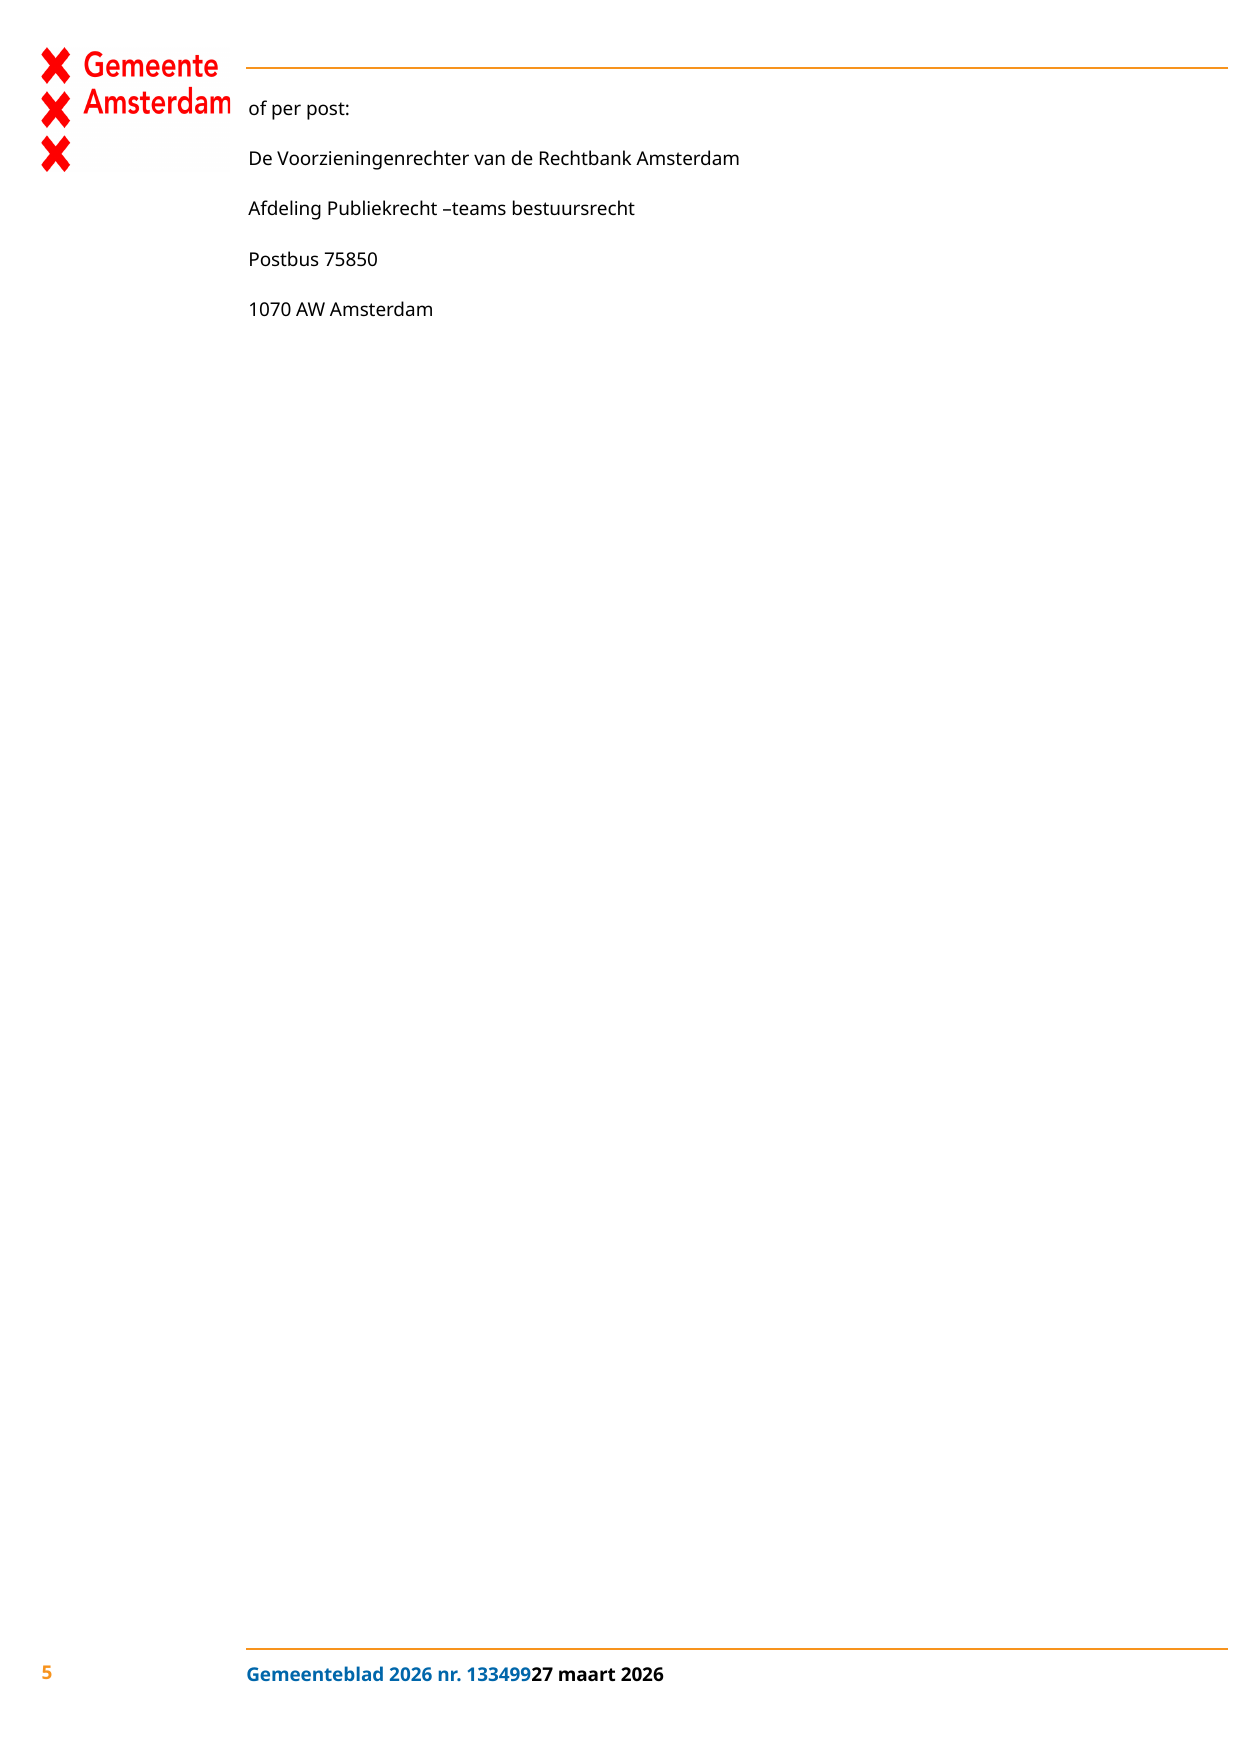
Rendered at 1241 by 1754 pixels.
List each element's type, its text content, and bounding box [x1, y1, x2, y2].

picture [41, 47, 231, 172]
text of per post: [248, 95, 1152, 121]
text Postbus 75850 [248, 246, 1152, 272]
text De Voorzieningenrechter van de Rechtbank Amsterdam [248, 145, 1152, 171]
text Afdeling Publiekrecht –teams bestuursrecht [248, 196, 1152, 221]
text 1070 AW Amsterdam [248, 296, 1152, 322]
